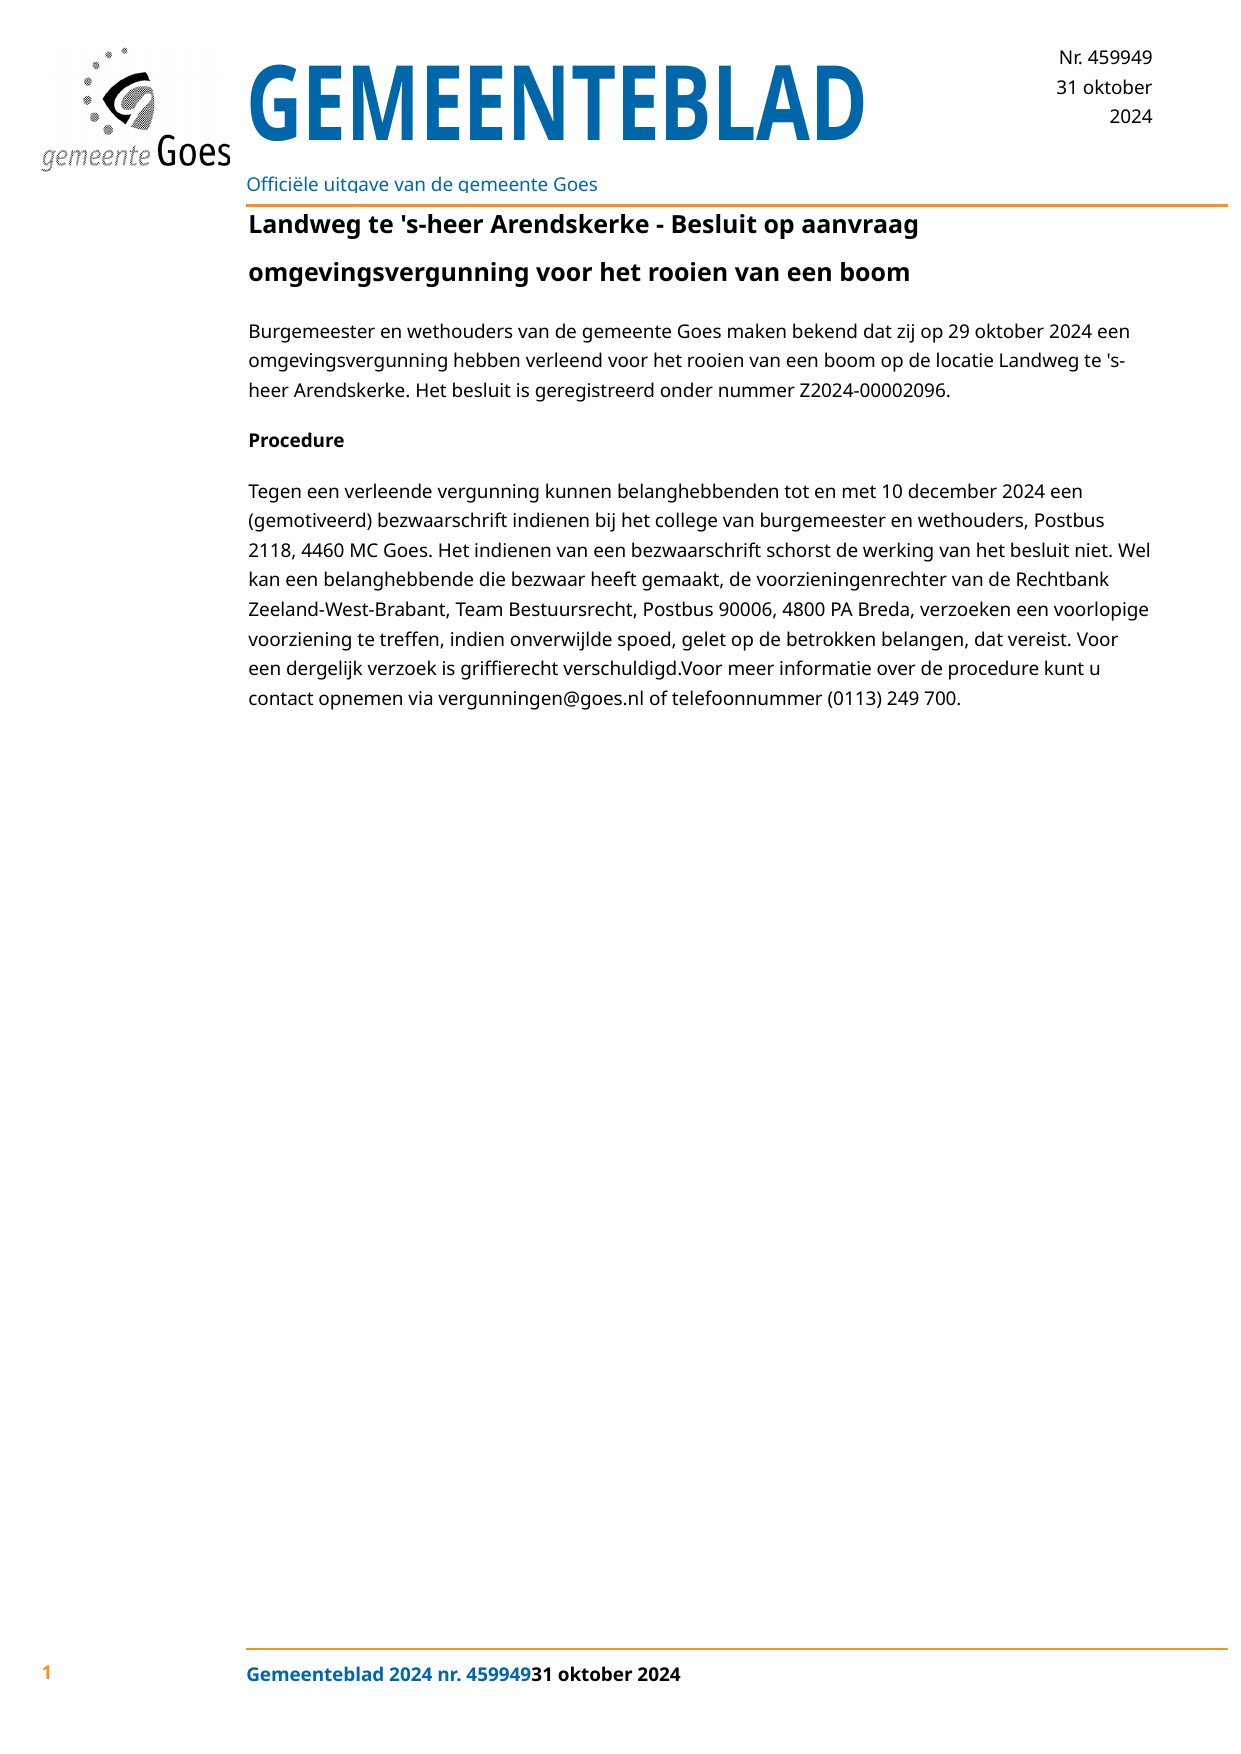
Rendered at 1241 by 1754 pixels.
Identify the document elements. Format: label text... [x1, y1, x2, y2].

text Procedure [248, 427, 1152, 453]
text Burgemeester en wethouders van de gemeente Goes maken bekend dat zij op 29 oktober 2024 een omgevingsvergunning hebben verleend voor het rooien van een boom op de locatie Landweg te 's-heer Arendskerke. Het besluit is geregistreerd onder nummer Z2024-00002096. [248, 318, 1152, 403]
text Landweg te 's-heer Arendskerke - Besluit op aanvraag omgevingsvergunning voor het rooien van een boom [248, 207, 1152, 288]
picture [41, 47, 231, 172]
text Tegen een verleende vergunning kunnen belanghebbenden tot en met 10 december 2024 een (gemotiveerd) bezwaarschrift indienen bij het college van burgemeester en wethouders, Postbus 2118, 4460 MC Goes. Het indienen van een bezwaarschrift schorst de werking van het besluit niet. Wel kan een belanghebbende die bezwaar heeft gemaakt, de voorzieningenrechter van de Rechtbank Zeeland-West-Brabant, Team Bestuursrecht, Postbus 90006, 4800 PA Breda, verzoeken een voorlopige voorziening te treffen, indien onverwijlde spoed, gelet op de betrokken belangen, dat vereist. Voor een dergelijk verzoek is griffierecht verschuldigd.Voor meer informatie over de procedure kunt u contact opnemen via vergunningen@goes.nl of telefoonnummer (0113) 249 700. [248, 478, 1152, 711]
